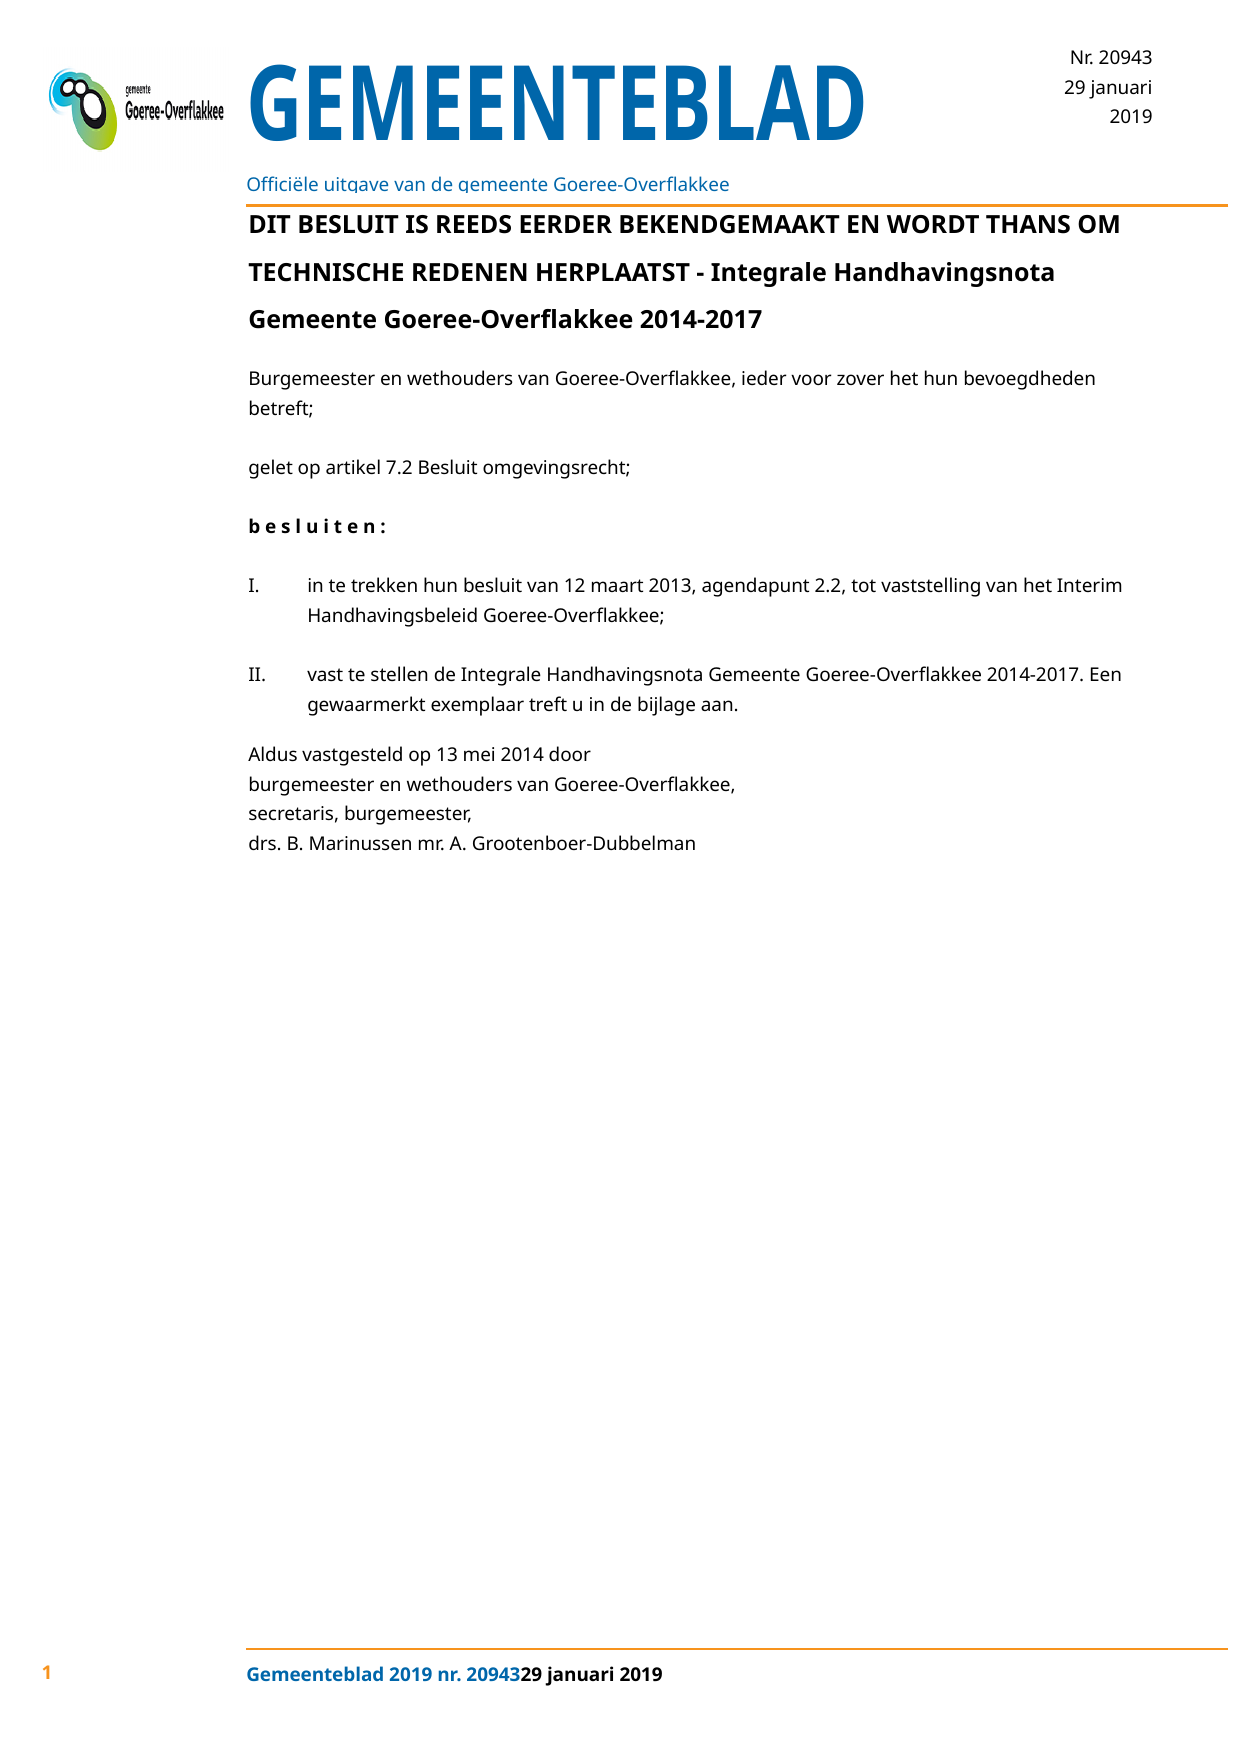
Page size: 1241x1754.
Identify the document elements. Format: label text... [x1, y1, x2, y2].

text DIT BESLUIT IS REEDS EERDER BEKENDGEMAAKT EN WORDT THANS OM TECHNISCHE REDENEN HERPLAATST - Integrale Handhavingsnota Gemeente Goeree-Overflakkee 2014-2017 [248, 207, 1152, 336]
text gelet op artikel 7.2 Besluit omgevingsrecht; [248, 454, 1152, 480]
list vast te stellen de Integrale Handhavingsnota Gemeente Goeree-Overflakkee 2014-2017. Een gewaarmerkt exemplaar treft u in de bijlage aan. [248, 661, 1152, 717]
text burgemeester en wethouders van Goeree-Overflakkee, [248, 771, 1152, 797]
picture [41, 47, 231, 172]
list in te trekken hun besluit van 12 maart 2013, agendapunt 2.2, tot vaststelling van het Interim Handhavingsbeleid Goeree-Overflakkee; [248, 573, 1152, 628]
text b e s l u i t e n : [248, 513, 1152, 539]
text drs. B. Marinussen mr. A. Grootenboer-Dubbelman [248, 830, 1152, 856]
text Burgemeester en wethouders van Goeree-Overflakkee, ieder voor zover het hun bevoegdheden betreft; [248, 366, 1152, 421]
text secretaris, burgemeester, [248, 800, 1152, 826]
text Aldus vastgesteld op 13 mei 2014 door [248, 741, 1152, 767]
